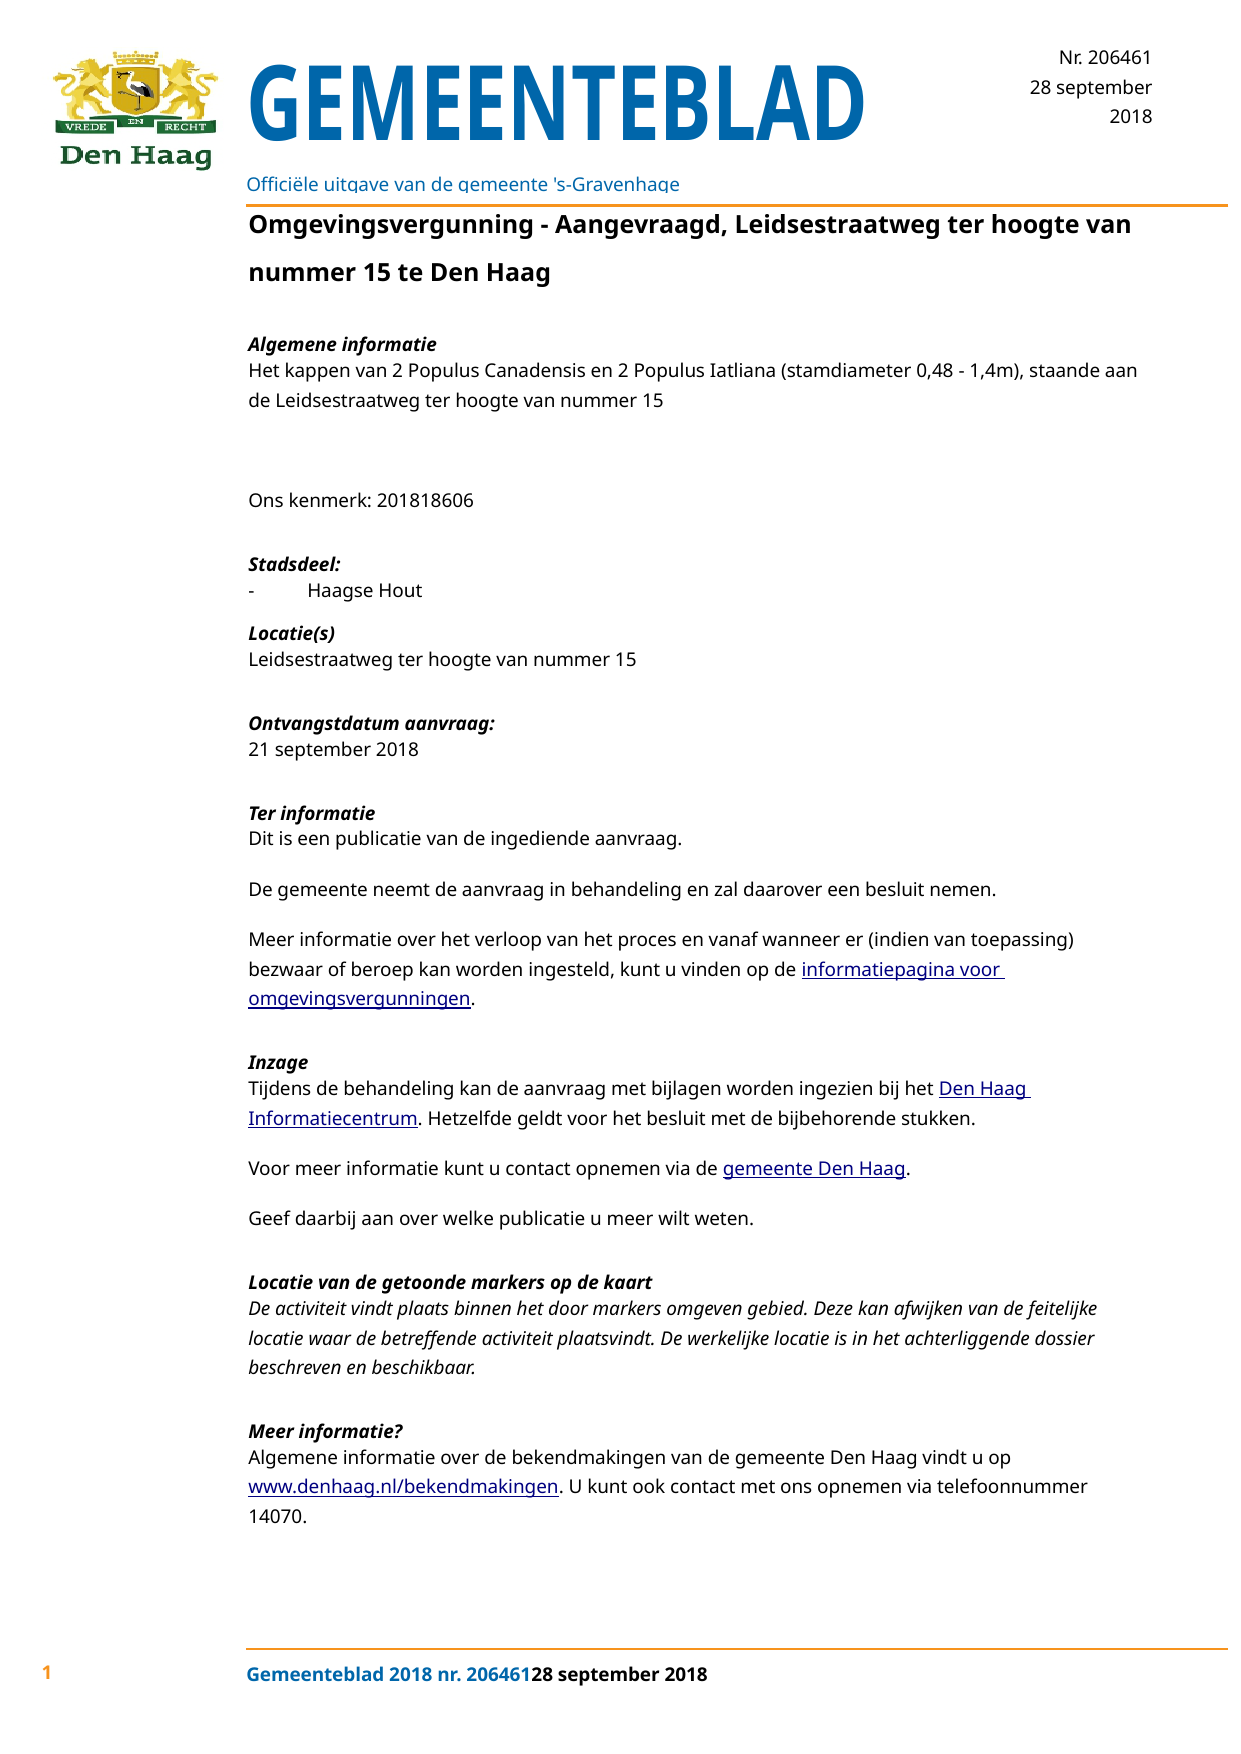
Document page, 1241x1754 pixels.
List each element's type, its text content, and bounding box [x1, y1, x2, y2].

text Ontvangstdatum aanvraag: [248, 710, 1152, 736]
text Algemene informatie [248, 331, 1152, 357]
text Ter informatie [248, 800, 1152, 826]
text Meer informatie? [248, 1418, 1152, 1444]
text Tijdens de behandeling kan de aanvraag met bijlagen worden ingezien bij het Den Haag Informatiecentrum. Hetzelfde geldt voor het besluit met de bijbehorende stukken. [248, 1075, 1152, 1131]
text Ons kenmerk: 201818606 [248, 488, 1152, 513]
text Het kappen van 2 Populus Canadensis en 2 Populus Iatliana (stamdiameter 0,48 - 1,4m), staande aan de Leidsestraatweg ter hoogte van nummer 15 [248, 357, 1152, 412]
text Voor meer informatie kunt u contact opnemen via de gemeente Den Haag. [248, 1155, 1152, 1181]
text Locatie(s) [248, 620, 1152, 646]
text Dit is een publicatie van de ingediende aanvraag. [248, 826, 1152, 851]
text Algemene informatie over de bekendmakingen van de gemeente Den Haag vindt u op www.denhaag.nl/bekendmakingen. U kunt ook contact met ons opnemen via telefoonnummer 14070. [248, 1444, 1152, 1529]
picture [41, 47, 231, 172]
text Omgevingsvergunning - Aangevraagd, Leidsestraatweg ter hoogte van nummer 15 te Den Haag [248, 207, 1152, 288]
text Meer informatie over het verloop van het proces en vanaf wanneer er (indien van toepassing) bezwaar of beroep kan worden ingesteld, kunt u vinden op de informatiepagina voor omgevingsvergunningen. [248, 926, 1152, 1011]
text Inzage [248, 1049, 1152, 1075]
text Leidsestraatweg ter hoogte van nummer 15 [248, 646, 1152, 672]
text Stadsdeel: [248, 552, 1152, 577]
text De activiteit vindt plaats binnen het door markers omgeven gebied. Deze kan afwijken van de feitelijke locatie waar de betreffende activiteit plaatsvindt. De werkelijke locatie is in het achterliggende dossier beschreven en beschikbaar. [248, 1295, 1152, 1380]
text De gemeente neemt de aanvraag in behandeling en zal daarover een besluit nemen. [248, 876, 1152, 902]
text Geef daarbij aan over welke publicatie u meer wilt weten. [248, 1206, 1152, 1231]
text 21 september 2018 [248, 736, 1152, 762]
list Haagse Hout [248, 577, 1152, 603]
text Locatie van de getoonde markers op de kaart [248, 1269, 1152, 1295]
